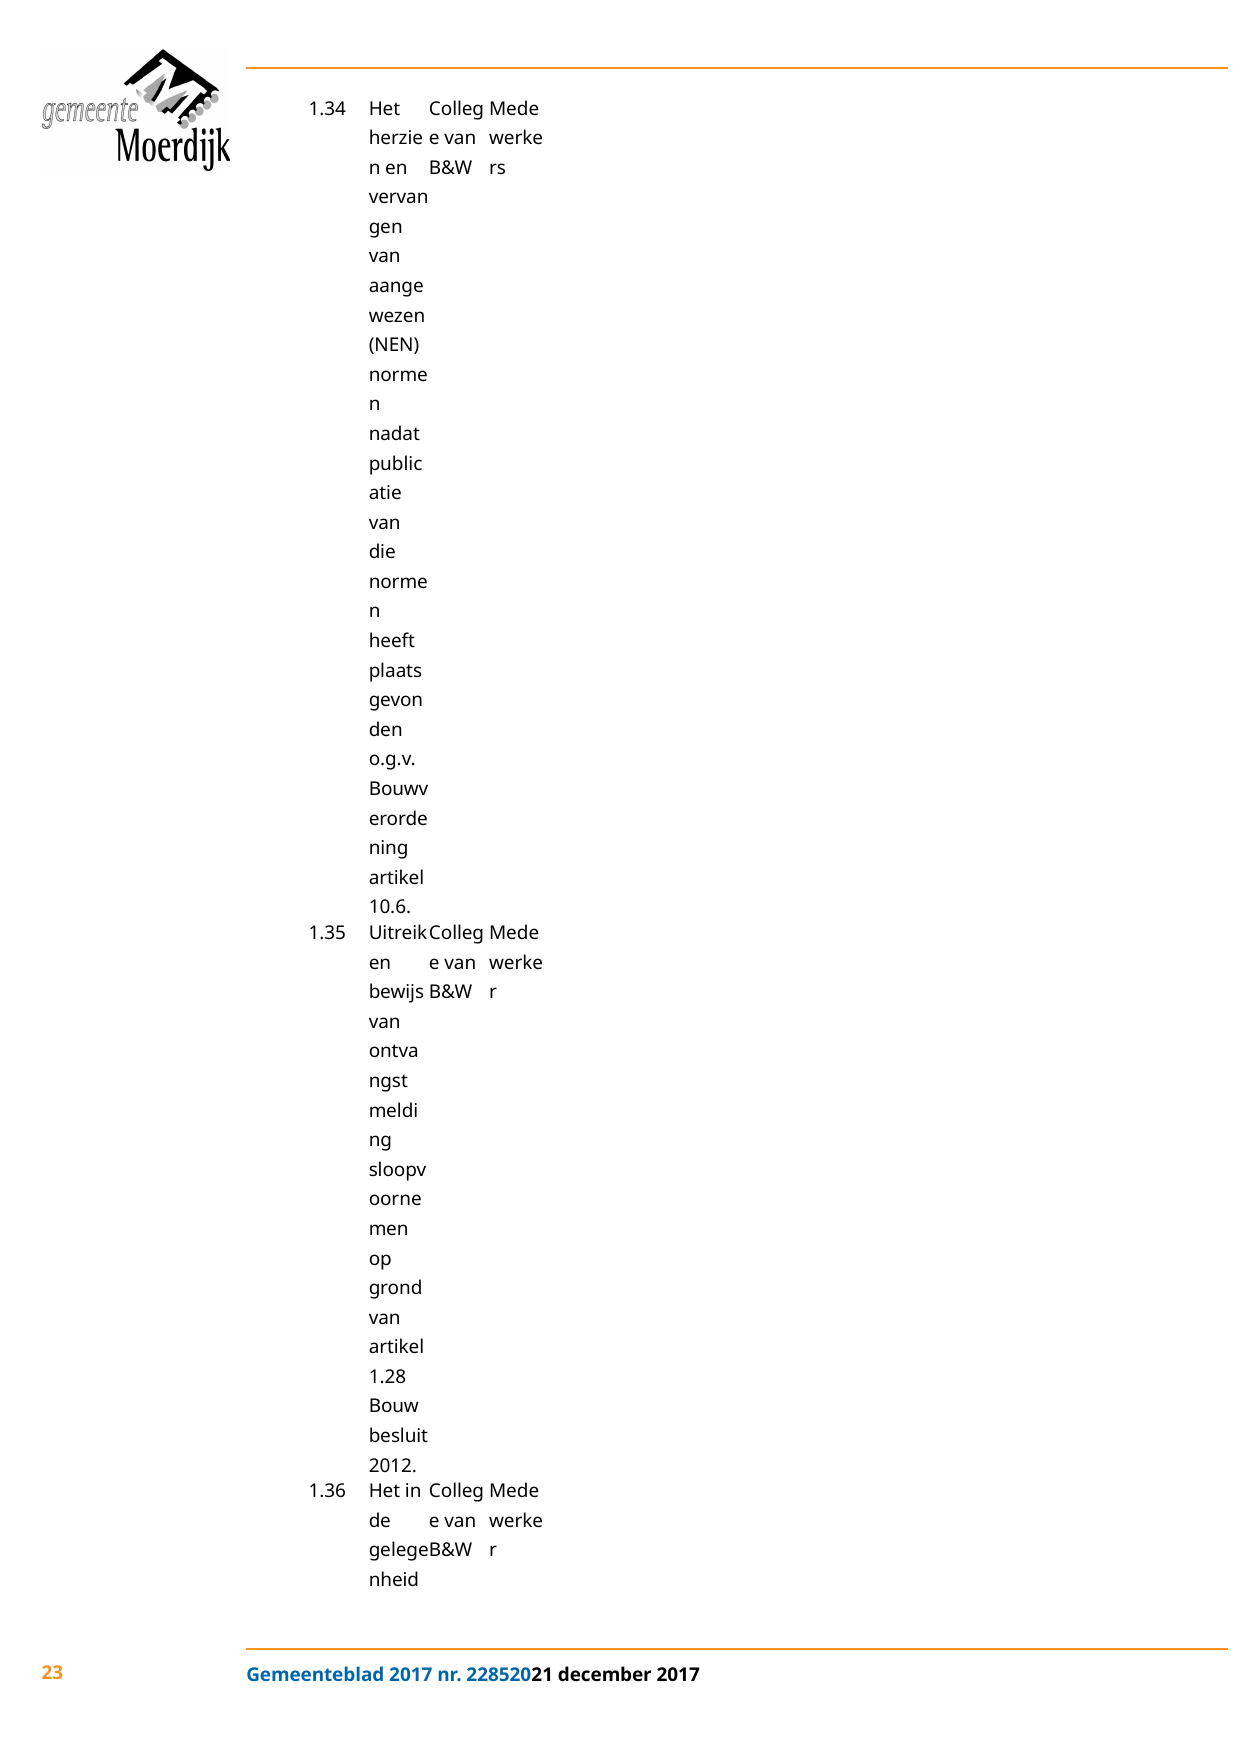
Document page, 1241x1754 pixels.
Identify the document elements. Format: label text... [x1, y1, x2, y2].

table_cell Medewerker [489, 919, 549, 1477]
table_cell 1.35 [308, 919, 368, 1477]
table_cell College van B&W [429, 919, 489, 1477]
table_cell Het herzien en vervangen van aangewezen (NEN) normen nadat publicatie van die normen heeft plaatsgevonden o.g.v. Bouwverordening artikel 10.6. [369, 95, 429, 919]
table_cell [248, 1478, 308, 1592]
table_cell College van B&W [429, 95, 489, 919]
table_cell 1.36 [308, 1478, 368, 1592]
table_cell [549, 919, 609, 1477]
table_cell Medewerker [489, 1478, 549, 1592]
picture [41, 47, 231, 172]
table_cell 1.34 [308, 95, 368, 919]
table_cell [248, 919, 308, 1477]
table_cell [248, 95, 308, 919]
table_cell Het in de gelegenheid [369, 1478, 429, 1592]
table_cell [549, 1478, 609, 1592]
table_cell Uitreiken bewijs van ontvangst melding sloopvoornemen op grond van artikel 1.28 Bouwbesluit 2012. [369, 919, 429, 1477]
table_cell [549, 95, 609, 919]
table_cell Medewerkers [489, 95, 549, 919]
table_cell College van B&W [429, 1478, 489, 1592]
